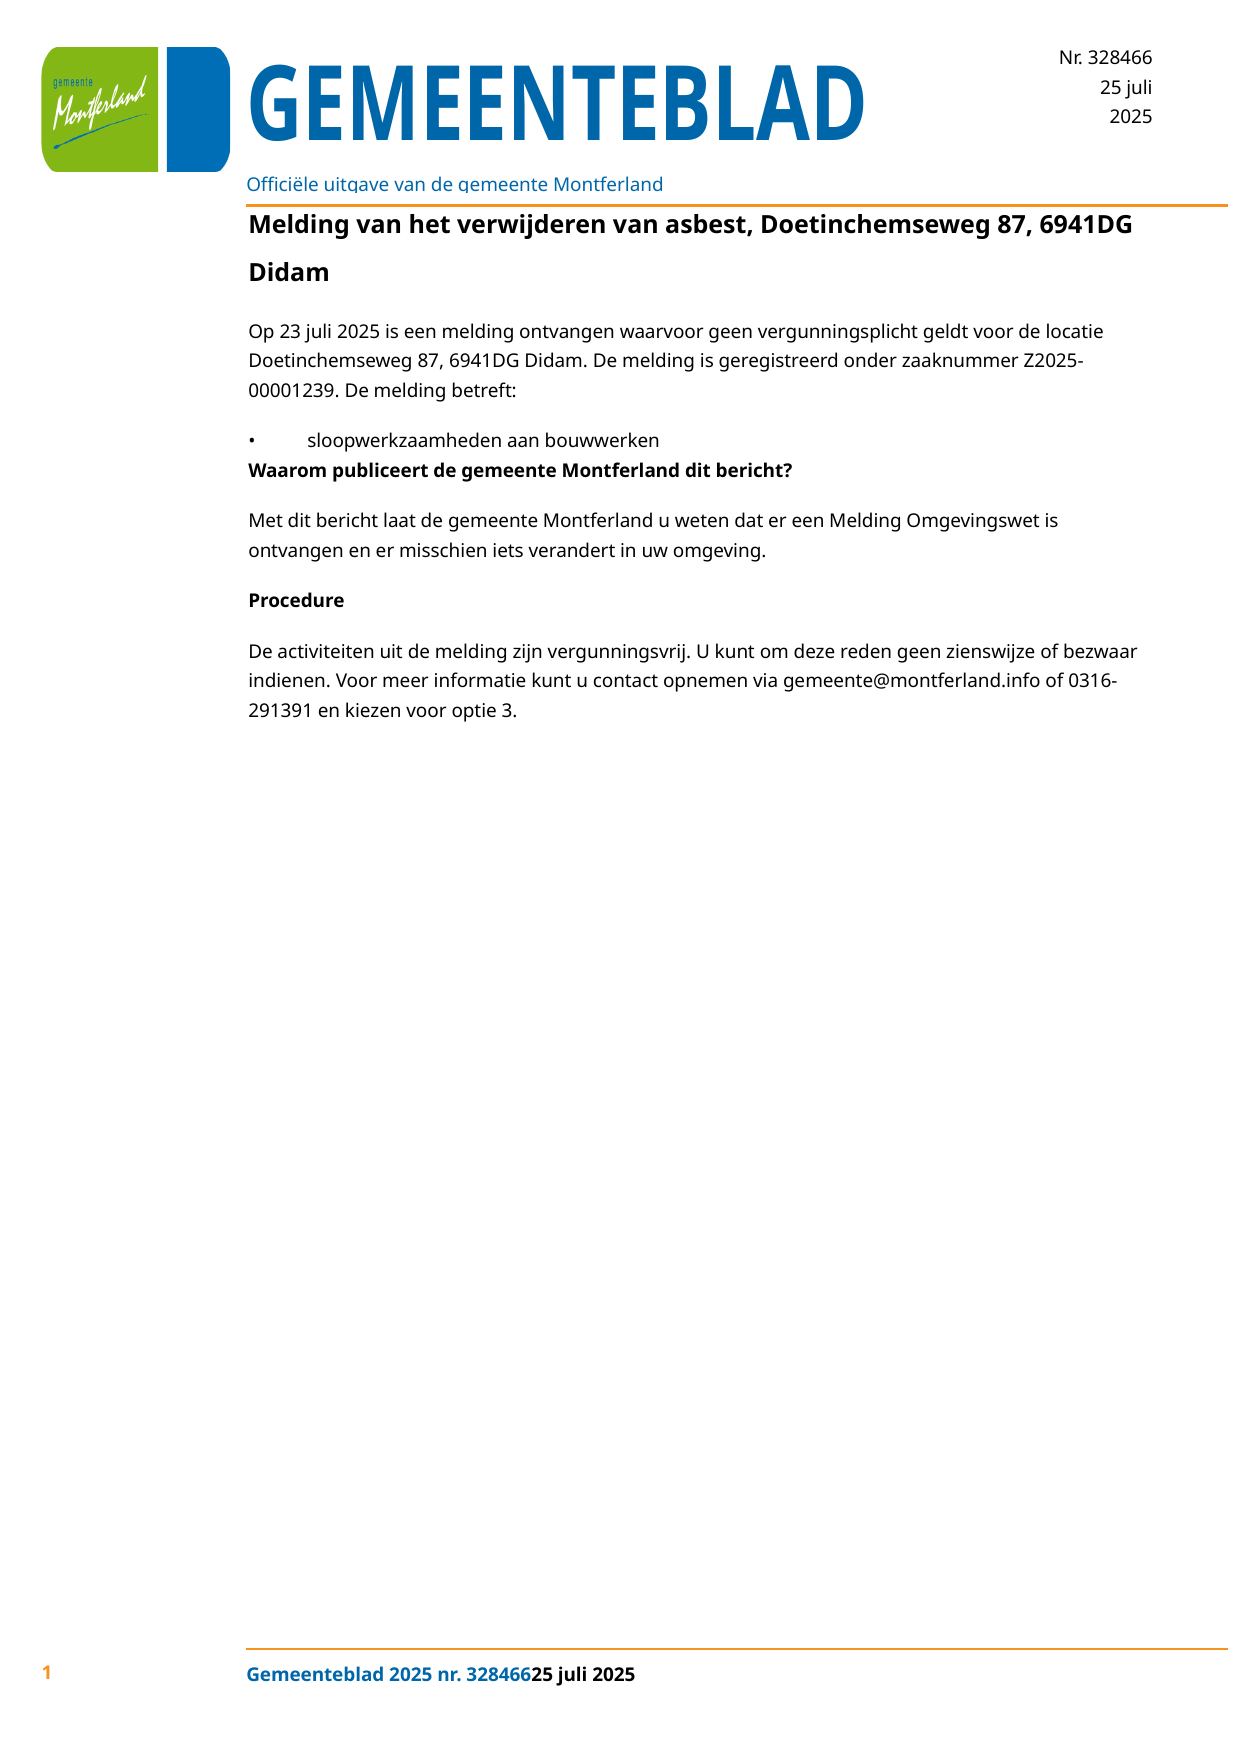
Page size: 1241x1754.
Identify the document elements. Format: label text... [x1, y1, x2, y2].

text Melding van het verwijderen van asbest, Doetinchemseweg 87, 6941DG Didam [248, 207, 1152, 288]
picture [41, 47, 231, 172]
text De activiteiten uit de melding zijn vergunningsvrij. U kunt om deze reden geen zienswijze of bezwaar indienen. Voor meer informatie kunt u contact opnemen via gemeente@montferland.info of 0316-291391 en kiezen voor optie 3. [248, 638, 1152, 723]
text Op 23 juli 2025 is een melding ontvangen waarvoor geen vergunningsplicht geldt voor de locatie Doetinchemseweg 87, 6941DG Didam. De melding is geregistreerd onder zaaknummer Z2025-00001239. De melding betreft: [248, 318, 1152, 403]
text Procedure [248, 587, 1152, 613]
list sloopwerkzaamheden aan bouwwerken [248, 427, 1152, 453]
text Waarom publiceert de gemeente Montferland dit bericht? [248, 457, 1152, 483]
text Met dit bericht laat de gemeente Montferland u weten dat er een Melding Omgevingswet is ontvangen en er misschien iets verandert in uw omgeving. [248, 507, 1152, 563]
